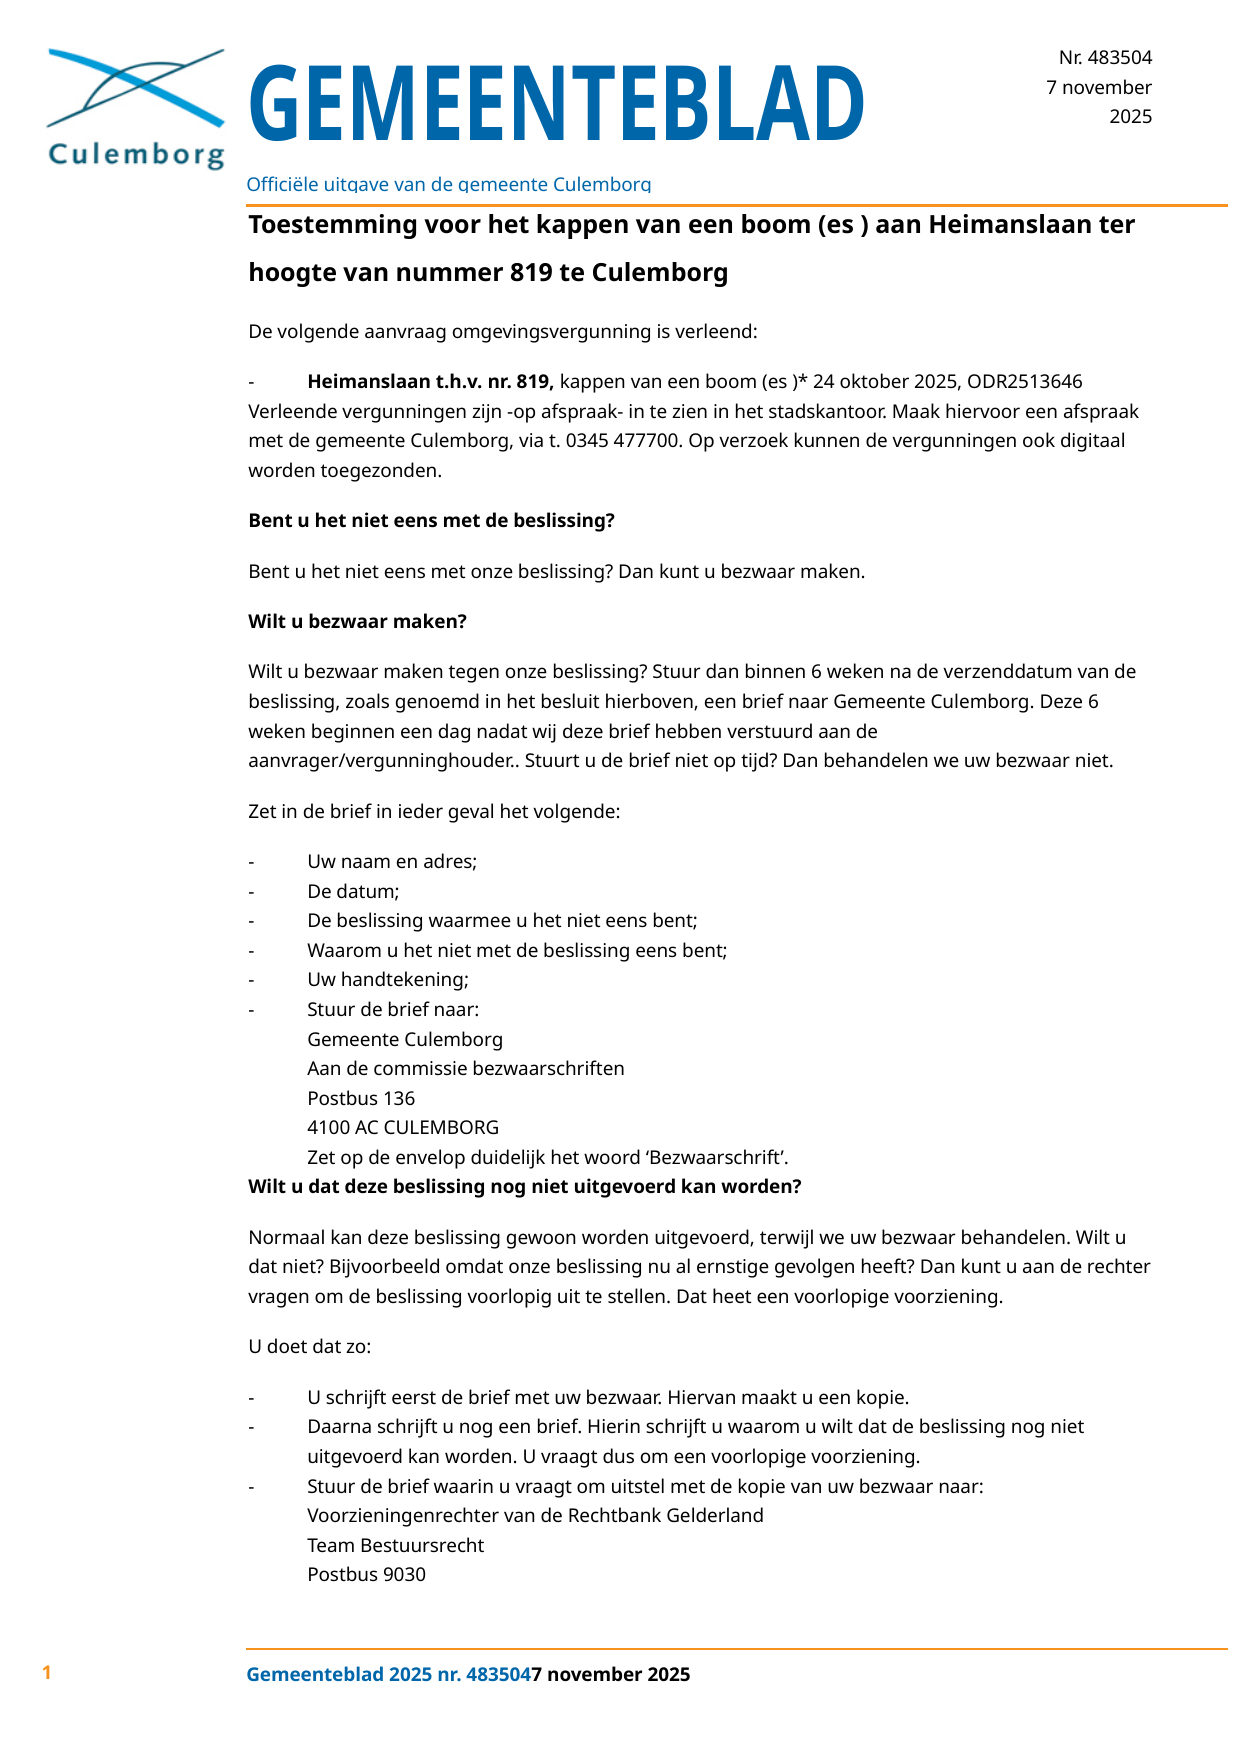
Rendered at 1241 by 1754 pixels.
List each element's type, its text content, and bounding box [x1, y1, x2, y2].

text Wilt u bezwaar maken tegen onze beslissing? Stuur dan binnen 6 weken na de verzenddatum van de beslissing, zoals genoemd in het besluit hierboven, een brief naar Gemeente Culemborg. Deze 6 weken beginnen een dag nadat wij deze brief hebben verstuurd aan de aanvrager/vergunninghouder.. Stuurt u de brief niet op tijd? Dan behandelen we uw bezwaar niet. [248, 659, 1152, 773]
list Uw handtekening; [248, 967, 1152, 992]
list De datum; [248, 878, 1152, 904]
list U schrijft eerst de brief met uw bezwaar. Hiervan maakt u een kopie. [248, 1384, 1152, 1410]
text Normaal kan deze beslissing gewoon worden uitgevoerd, terwijl we uw bezwaar behandelen. Wilt u dat niet? Bijvoorbeeld omdat onze beslissing nu al ernstige gevolgen heeft? Dan kunt u aan de rechter vragen om de beslissing voorlopig uit te stellen. Dat heet een voorlopige voorziening. [248, 1224, 1152, 1309]
list Heimanslaan t.h.v. nr. 819, kappen van een boom (es )* 24 oktober 2025, ODR2513646 [248, 368, 1152, 394]
text Bent u het niet eens met onze beslissing? Dan kunt u bezwaar maken. [248, 558, 1152, 584]
text Bent u het niet eens met de beslissing? [248, 507, 1152, 533]
text Verleende vergunningen zijn -op afspraak- in te zien in het stadskantoor. Maak hiervoor een afspraak met de gemeente Culemborg, via t. 0345 477700. Op verzoek kunnen de vergunningen ook digitaal worden toegezonden. [248, 398, 1152, 483]
text Wilt u dat deze beslissing nog niet uitgevoerd kan worden? [248, 1174, 1152, 1199]
list Waarom u het niet met de beslissing eens bent; [248, 937, 1152, 963]
list Stuur de brief naar: [248, 996, 1152, 1022]
list 4100 AC CULEMBORG [248, 1114, 1152, 1140]
list Stuur de brief waarin u vraagt om uitstel met de kopie van uw bezwaar naar: [248, 1473, 1152, 1499]
text Wilt u bezwaar maken? [248, 608, 1152, 634]
list Uw naam en adres; [248, 848, 1152, 874]
list Daarna schrijft u nog een brief. Hierin schrijft u waarom u wilt dat de beslissing nog niet uitgevoerd kan worden. U vraagt dus om een voorlopige voorziening. [248, 1414, 1152, 1469]
text Zet in de brief in ieder geval het volgende: [248, 798, 1152, 824]
list Postbus 136 [248, 1085, 1152, 1111]
picture [41, 47, 231, 172]
list Zet op de envelop duidelijk het woord ‘Bezwaarschrift’. [248, 1144, 1152, 1170]
list Postbus 9030 [248, 1562, 1152, 1587]
list Team Bestuursrecht [248, 1532, 1152, 1558]
list Aan de commissie bezwaarschriften [248, 1055, 1152, 1081]
list Voorzieningenrechter van de Rechtbank Gelderland [248, 1502, 1152, 1528]
text U doet dat zo: [248, 1334, 1152, 1359]
text Toestemming voor het kappen van een boom (es ) aan Heimanslaan ter hoogte van nummer 819 te Culemborg [248, 207, 1152, 288]
text De volgende aanvraag omgevingsvergunning is verleend: [248, 318, 1152, 344]
list Gemeente Culemborg [248, 1026, 1152, 1052]
list De beslissing waarmee u het niet eens bent; [248, 907, 1152, 933]
